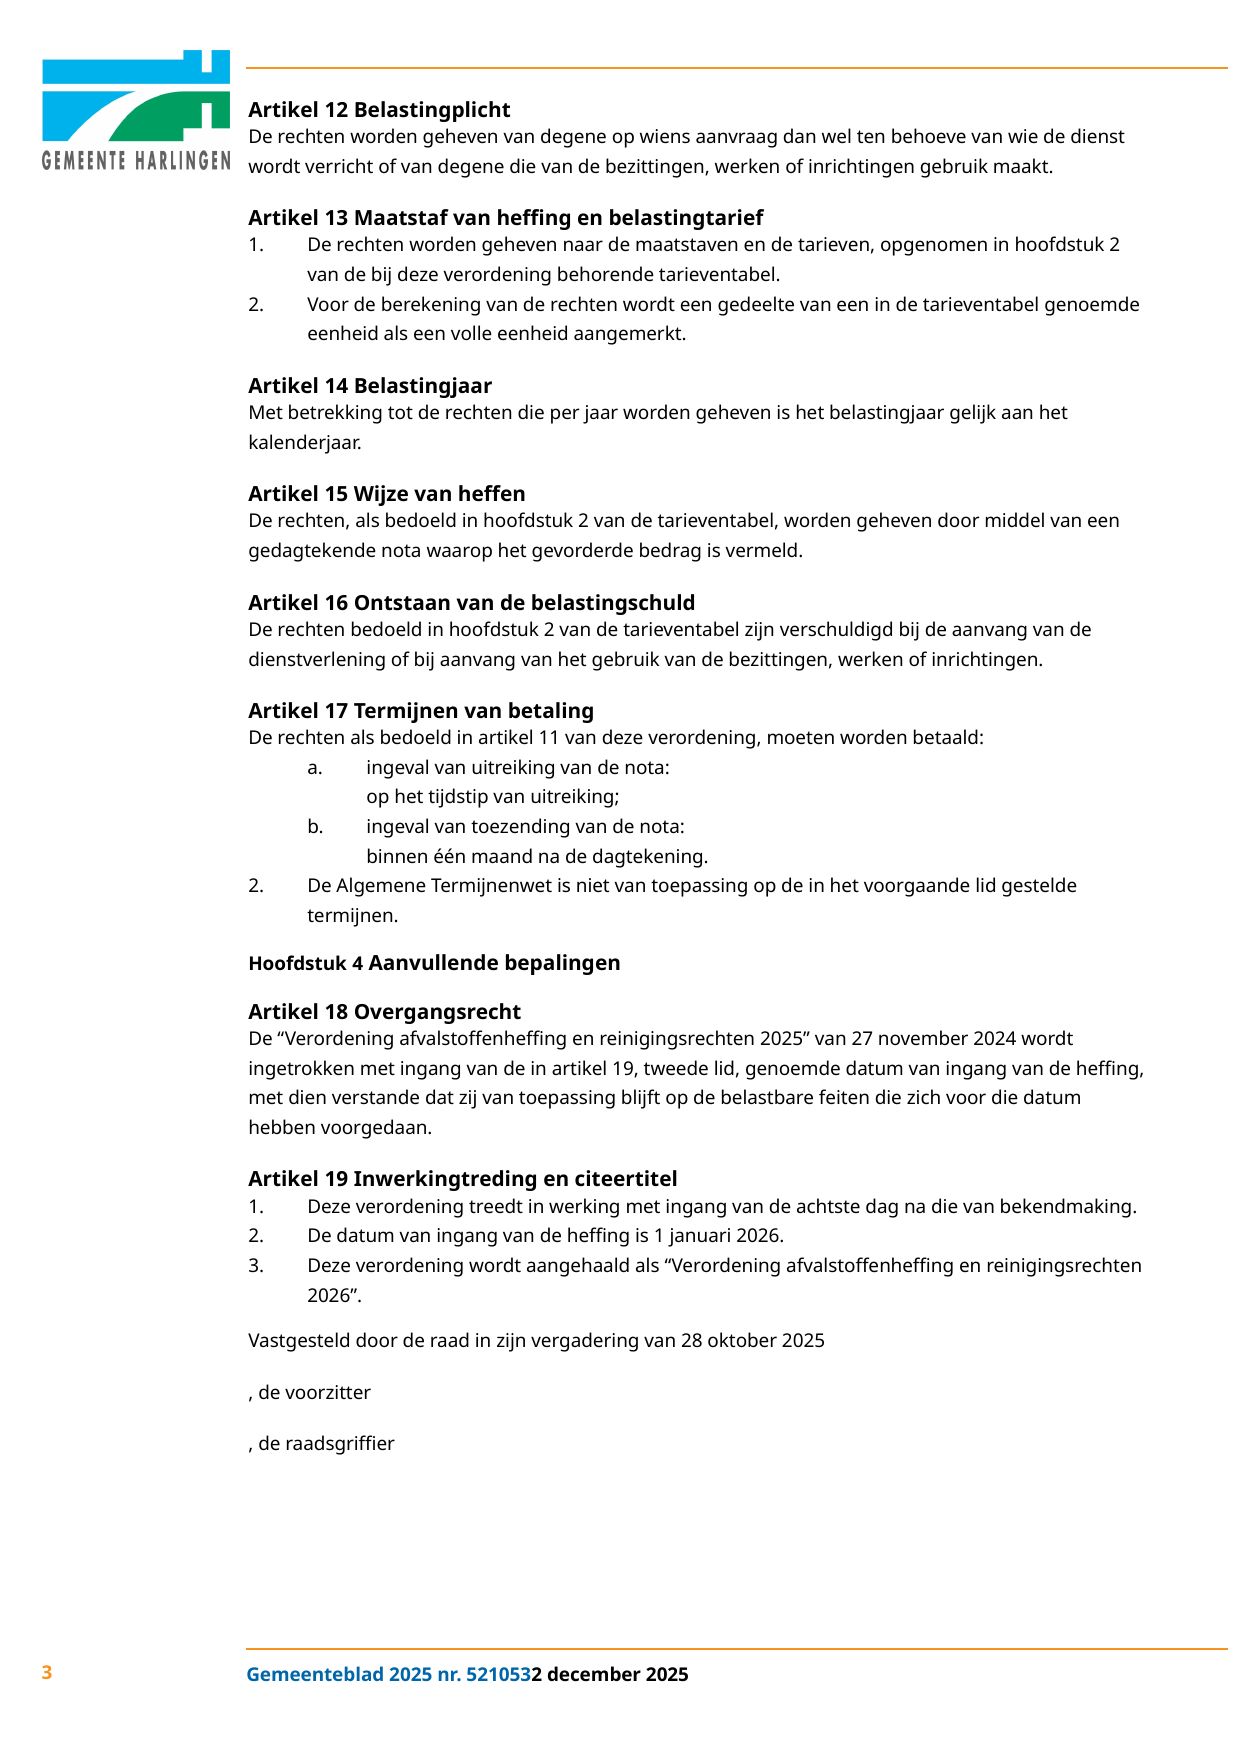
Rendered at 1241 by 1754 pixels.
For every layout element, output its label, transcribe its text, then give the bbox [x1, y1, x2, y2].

text Artikel 15 Wijze van heffen [248, 479, 1152, 508]
list op het tijdstip van uitreiking; [307, 784, 1152, 809]
text Artikel 14 Belastingjaar [248, 371, 1152, 399]
text Hoofdstuk 4 Aanvullende bepalingen [248, 948, 1152, 976]
text , de voorzitter [248, 1379, 1152, 1404]
text De “Verordening afvalstoffenheffing en reinigingsrechten 2025” van 27 november 2024 wordt ingetrokken met ingang van de in artikel 19, tweede lid, genoemde datum van ingang van de heffing, met dien verstande dat zij van toepassing blijft op de belastbare feiten die zich voor die datum hebben voorgedaan. [248, 1025, 1152, 1140]
text De rechten, als bedoeld in hoofdstuk 2 van de tarieventabel, worden geheven door middel van een gedagtekende nota waarop het gevorderde bedrag is vermeld. [248, 508, 1152, 563]
list Deze verordening treedt in werking met ingang van de achtste dag na die van bekendmaking. [248, 1193, 1152, 1219]
text De rechten bedoeld in hoofdstuk 2 van de tarieventabel zijn verschuldigd bij de aanvang van de dienstverlening of bij aanvang van het gebruik van de bezittingen, werken of inrichtingen. [248, 616, 1152, 671]
text Artikel 18 Overgangsrecht [248, 997, 1152, 1025]
list De datum van ingang van de heffing is 1 januari 2026. [248, 1223, 1152, 1248]
list Deze verordening wordt aangehaald als “Verordening afvalstoffenheffing en reinigingsrechten 2026”. [248, 1252, 1152, 1307]
list binnen één maand na de dagtekening. [307, 843, 1152, 869]
list De Algemene Termijnenwet is niet van toepassing op de in het voorgaande lid gestelde termijnen. [248, 872, 1152, 928]
text De rechten als bedoeld in artikel 11 van deze verordening, moeten worden betaald: [248, 724, 1152, 750]
list De rechten worden geheven naar de maatstaven en de tarieven, opgenomen in hoofdstuk 2 van de bij deze verordening behorende tarieventabel. [248, 232, 1152, 287]
text Artikel 19 Inwerkingtreding en citeertitel [248, 1164, 1152, 1193]
text De rechten worden geheven van degene op wiens aanvraag dan wel ten behoeve van wie de dienst wordt verricht of van degene die van de bezittingen, werken of inrichtingen gebruik maakt. [248, 123, 1152, 178]
text Vastgesteld door de raad in zijn vergadering van 28 oktober 2025 [248, 1327, 1152, 1353]
text Artikel 13 Maatstaf van heffing en belastingtarief [248, 203, 1152, 232]
text Artikel 16 Ontstaan van de belastingschuld [248, 588, 1152, 616]
text Artikel 17 Termijnen van betaling [248, 696, 1152, 724]
list ingeval van uitreiking van de nota: [307, 754, 1152, 780]
text , de raadsgriffier [248, 1430, 1152, 1456]
list ingeval van toezending van de nota: [307, 813, 1152, 839]
picture [41, 47, 231, 172]
text Artikel 12 Belastingplicht [248, 95, 1152, 123]
list Voor de berekening van de rechten wordt een gedeelte van een in de tarieventabel genoemde eenheid als een volle eenheid aangemerkt. [248, 291, 1152, 346]
text Met betrekking tot de rechten die per jaar worden geheven is het belastingjaar gelijk aan het kalenderjaar. [248, 399, 1152, 454]
